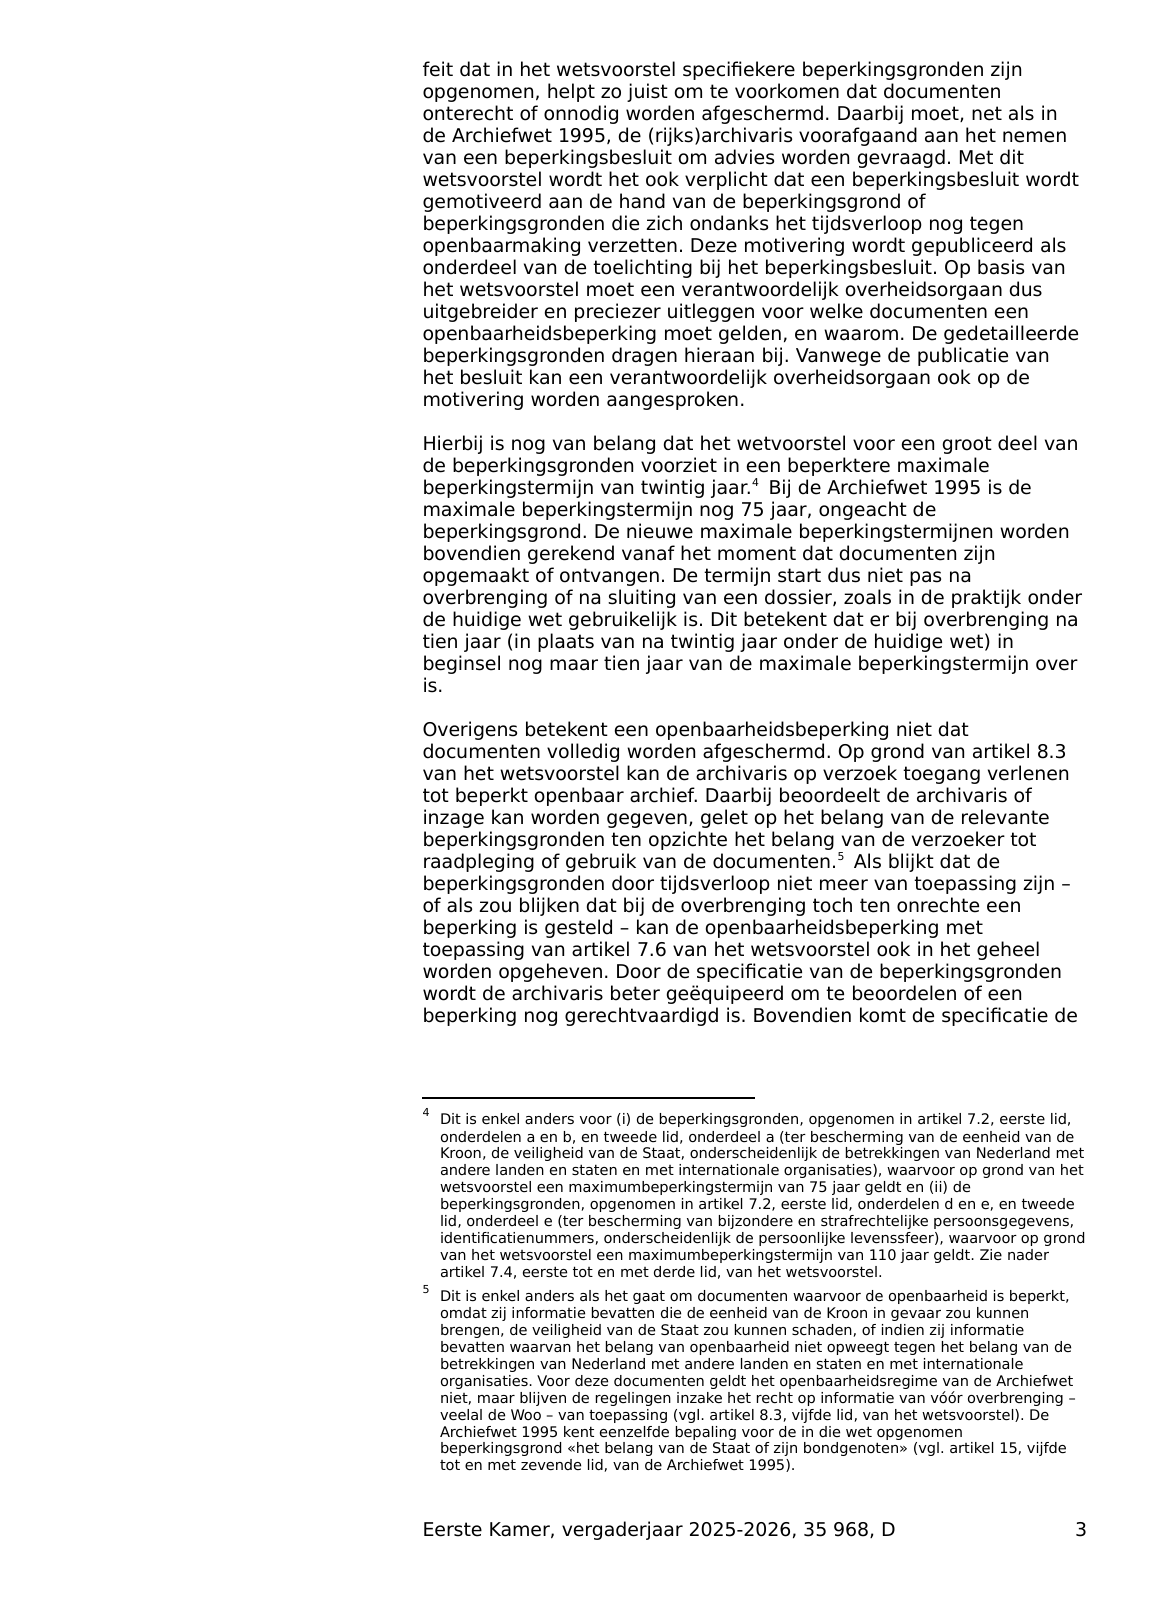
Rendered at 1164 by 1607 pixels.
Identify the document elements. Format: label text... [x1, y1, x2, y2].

text Dit is enkel anders als het gaat om documenten waarvoor de openbaarheid is beperkt, omdat zij informatie bevatten die de eenheid van de Kroon in gevaar zou kunnen brengen, de veiligheid van de Staat zou kunnen schaden, of indien zij informatie bevatten waarvan het belang van openbaarheid niet opweegt tegen het belang van de betrekkingen van Nederland met andere landen en staten en met internationale organisaties. Voor deze documenten geldt het openbaarheidsregime van de Archiefwet niet, maar blijven de regelingen inzake het recht op informatie van vóór overbrenging – veelal de Woo – van toepassing (vgl. artikel 8.3, vijfde lid, van het wetsvoorstel). De Archiefwet 1995 kent eenzelfde bepaling voor de in die wet opgenomen beperkingsgrond «het belang van de Staat of zijn bondgenoten» (vgl. artikel 15, vijfde tot en met zevende lid, van de Archiefwet 1995). [422, 1283, 1087, 1474]
text Dit is enkel anders voor (i) de beperkingsgronden, opgenomen in artikel 7.2, eerste lid, onderdelen a en b, en tweede lid, onderdeel a (ter bescherming van de eenheid van de Kroon, de veiligheid van de Staat, onderscheidenlijk de betrekkingen van Nederland met andere landen en staten en met internationale organisaties), waarvoor op grond van het wetsvoorstel een maximumbeperkingstermijn van 75 jaar geldt en (ii) de beperkingsgronden, opgenomen in artikel 7.2, eerste lid, onderdelen d en e, en tweede lid, onderdeel e (ter bescherming van bijzondere en strafrechtelijke persoonsgegevens, identificatienummers, onderscheidenlijk de persoonlijke levenssfeer), waarvoor op grond van het wetsvoorstel een maximumbeperkingstermijn van 110 jaar geldt. Zie nader artikel 7.4, eerste tot en met derde lid, van het wetsvoorstel. [422, 1107, 1087, 1281]
text Hierbij is nog van belang dat het wetvoorstel voor een groot deel van de beperkingsgronden voorziet in een beperktere maximale beperkingstermijn van twintig jaar. Bij de Archiefwet 1995 is de maximale beperkingstermijn nog 75 jaar, ongeacht de beperkingsgrond. De nieuwe maximale beperkingstermijnen worden bovendien gerekend vanaf het moment dat documenten zijn opgemaakt of ontvangen. De termijn start dus niet pas na overbrenging of na sluiting van een dossier, zoals in de praktijk onder de huidige wet gebruikelijk is. Dit betekent dat er bij overbrenging na tien jaar (in plaats van na twintig jaar onder de huidige wet) in beginsel nog maar tien jaar van de maximale beperkingstermijn over is. [422, 433, 1087, 697]
text feit dat in het wetsvoorstel specifiekere beperkingsgronden zijn opgenomen, helpt zo juist om te voorkomen dat documenten onterecht of onnodig worden afgeschermd. Daarbij moet, net als in de Archiefwet 1995, de (rijks)archivaris voorafgaand aan het nemen van een beperkingsbesluit om advies worden gevraagd. Met dit wetsvoorstel wordt het ook verplicht dat een beperkingsbesluit wordt gemotiveerd aan de hand van de beperkingsgrond of beperkingsgronden die zich ondanks het tijdsverloop nog tegen openbaarmaking verzetten. Deze motivering wordt gepubliceerd als onderdeel van de toelichting bij het beperkingsbesluit. Op basis van het wetsvoorstel moet een verantwoordelijk overheidsorgaan dus uitgebreider en preciezer uitleggen voor welke documenten een openbaarheidsbeperking moet gelden, en waarom. De gedetailleerde beperkingsgronden dragen hieraan bij. Vanwege de publicatie van het besluit kan een verantwoordelijk overheidsorgaan ook op de motivering worden aangesproken. [422, 59, 1087, 411]
text Overigens betekent een openbaarheidsbeperking niet dat documenten volledig worden afgeschermd. Op grond van artikel 8.3 van het wetsvoorstel kan de archivaris op verzoek toegang verlenen tot beperkt openbaar archief. Daarbij beoordeelt de archivaris of inzage kan worden gegeven, gelet op het belang van de relevante beperkingsgronden ten opzichte het belang van de verzoeker tot raadpleging of gebruik van de documenten. Als blijkt dat de beperkingsgronden door tijdsverloop niet meer van toepassing zijn – of als zou blijken dat bij de overbrenging toch ten onrechte een beperking is gesteld – kan de openbaarheidsbeperking met toepassing van artikel 7.6 van het wetsvoorstel ook in het geheel worden opgeheven. Door de specificatie van de beperkingsgronden wordt de archivaris beter geëquipeerd om te beoordelen of een beperking nog gerechtvaardigd is. Bovendien komt de specificatie de [422, 719, 1087, 1027]
